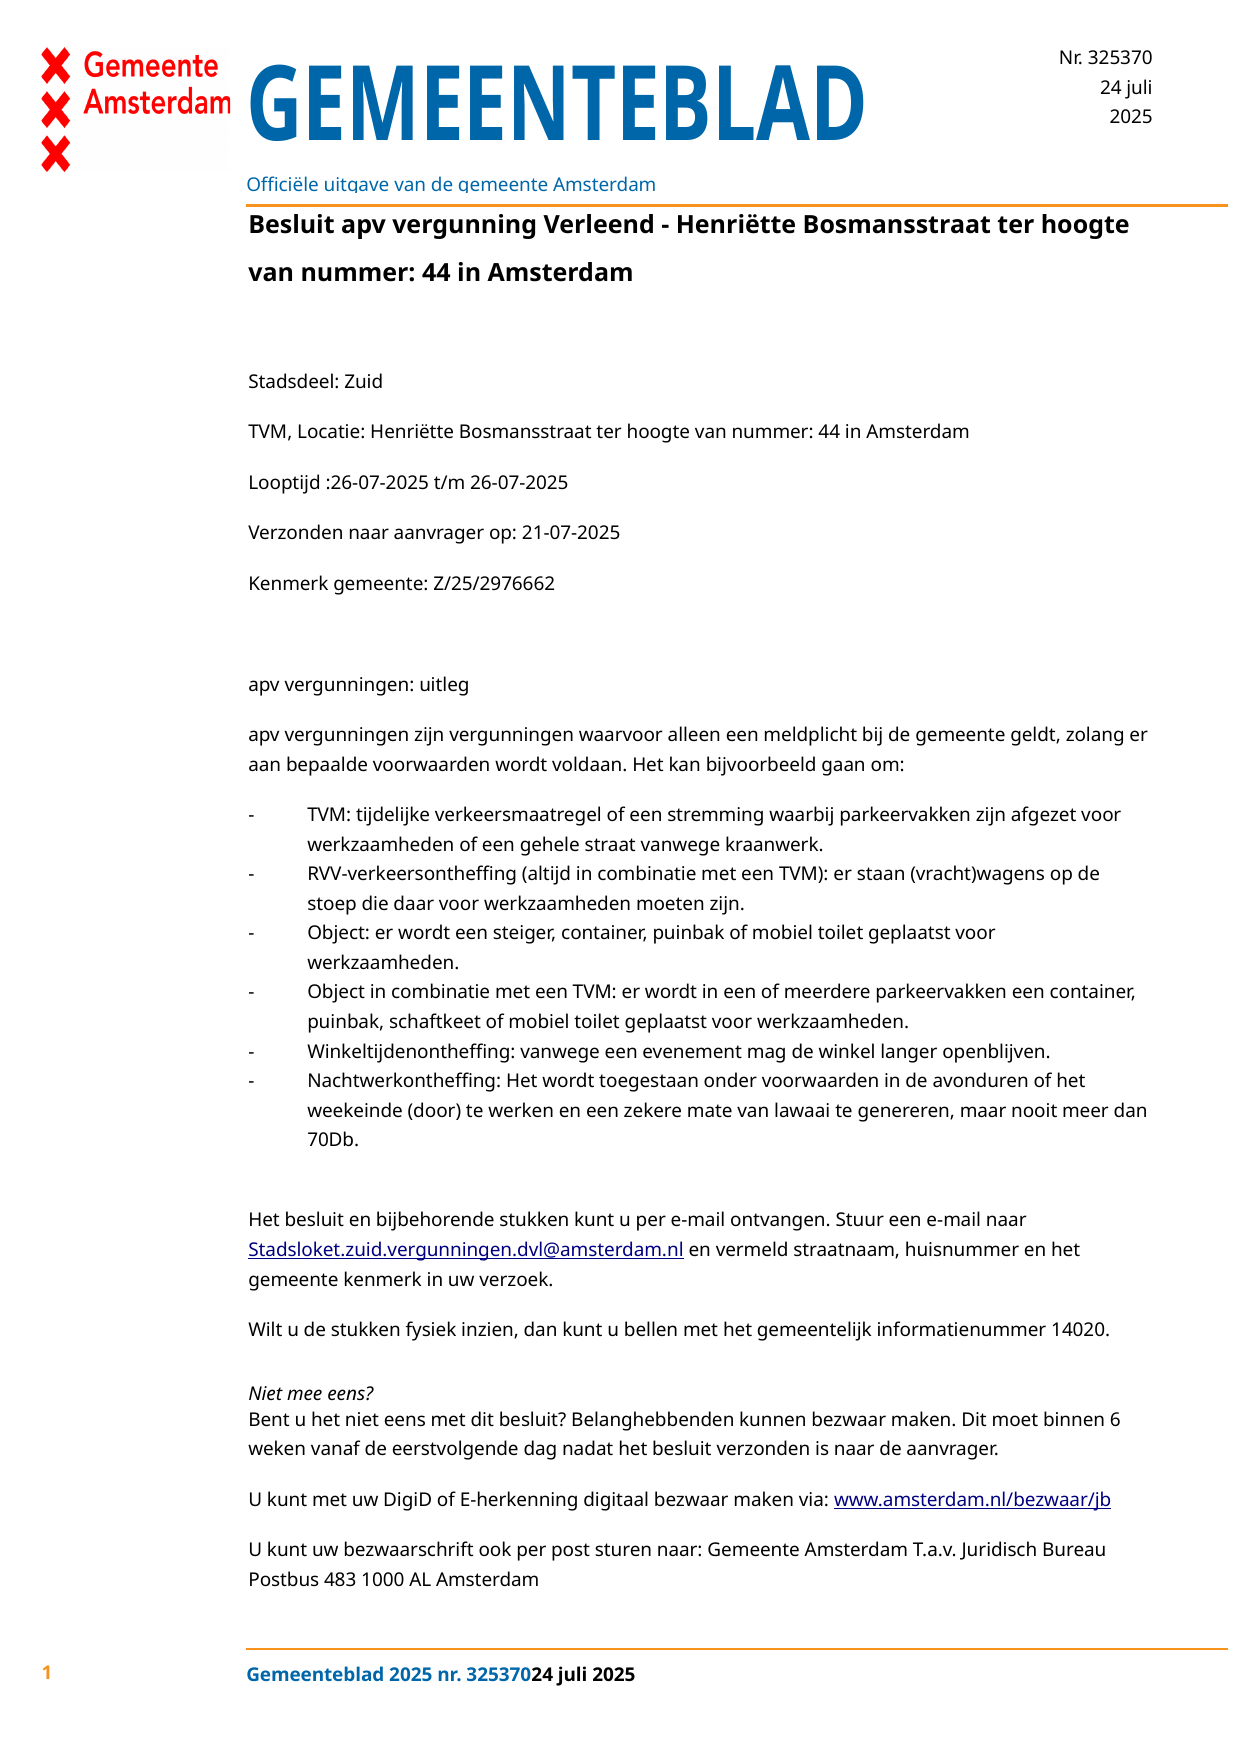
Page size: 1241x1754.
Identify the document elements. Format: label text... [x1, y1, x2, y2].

list TVM: tijdelijke verkeersmaatregel of een stremming waarbij parkeervakken zijn afgezet voor werkzaamheden of een gehele straat vanwege kraanwerk. [248, 801, 1152, 857]
list Object: er wordt een steiger, container, puinbak of mobiel toilet geplaatst voor werkzaamheden. [248, 919, 1152, 975]
list Nachtwerkontheffing: Het wordt toegestaan onder voorwaarden in de avonduren of het weekeinde (door) te werken en een zekere mate van lawaai te genereren, maar nooit meer dan 70Db. [248, 1067, 1152, 1152]
text Het besluit en bijbehorende stukken kunt u per e-mail ontvangen. Stuur een e-mail naar Stadsloket.zuid.vergunningen.dvl@amsterdam.nl en vermeld straatnaam, huisnummer en het gemeente kenmerk in uw verzoek. [248, 1207, 1152, 1292]
text U kunt uw bezwaarschrift ook per post sturen naar: Gemeente Amsterdam T.a.v. Juridisch Bureau Postbus 483 1000 AL Amsterdam [248, 1536, 1152, 1592]
list RVV-verkeersontheffing (altijd in combinatie met een TVM): er staan (vracht)wagens op de stoep die daar voor werkzaamheden moeten zijn. [248, 860, 1152, 916]
text Bent u het niet eens met dit besluit? Belanghebbenden kunnen bezwaar maken. Dit moet binnen 6 weken vanaf de eerstvolgende dag nadat het besluit verzonden is naar de aanvrager. [248, 1406, 1152, 1461]
text Niet mee eens? [248, 1380, 1152, 1406]
list Object in combinatie met een TVM: er wordt in een of meerdere parkeervakken een container, puinbak, schaftkeet of mobiel toilet geplaatst voor werkzaamheden. [248, 979, 1152, 1034]
picture [41, 47, 231, 172]
list Winkeltijdenontheffing: vanwege een evenement mag de winkel langer openblijven. [248, 1038, 1152, 1064]
text Wilt u de stukken fysiek inzien, dan kunt u bellen met het gemeentelijk informatienummer 14020. [248, 1316, 1152, 1342]
text Kenmerk gemeente: Z/25/2976662 [248, 570, 1152, 596]
text TVM, Locatie: Henriëtte Bosmansstraat ter hoogte van nummer: 44 in Amsterdam [248, 419, 1152, 444]
text Verzonden naar aanvrager op: 21-07-2025 [248, 519, 1152, 545]
text Besluit apv vergunning Verleend - Henriëtte Bosmansstraat ter hoogte van nummer: 44 in Amsterdam [248, 207, 1152, 288]
text apv vergunningen: uitleg [248, 671, 1152, 697]
text apv vergunningen zijn vergunningen waarvoor alleen een meldplicht bij de gemeente geldt, zolang er aan bepaalde voorwaarden wordt voldaan. Het kan bijvoorbeeld gaan om: [248, 721, 1152, 777]
text Stadsdeel: Zuid [248, 368, 1152, 394]
text Looptijd :26-07-2025 t/m 26-07-2025 [248, 469, 1152, 495]
text U kunt met uw DigiD of E-herkenning digitaal bezwaar maken via: www.amsterdam.nl/bezwaar/jb [248, 1486, 1152, 1512]
